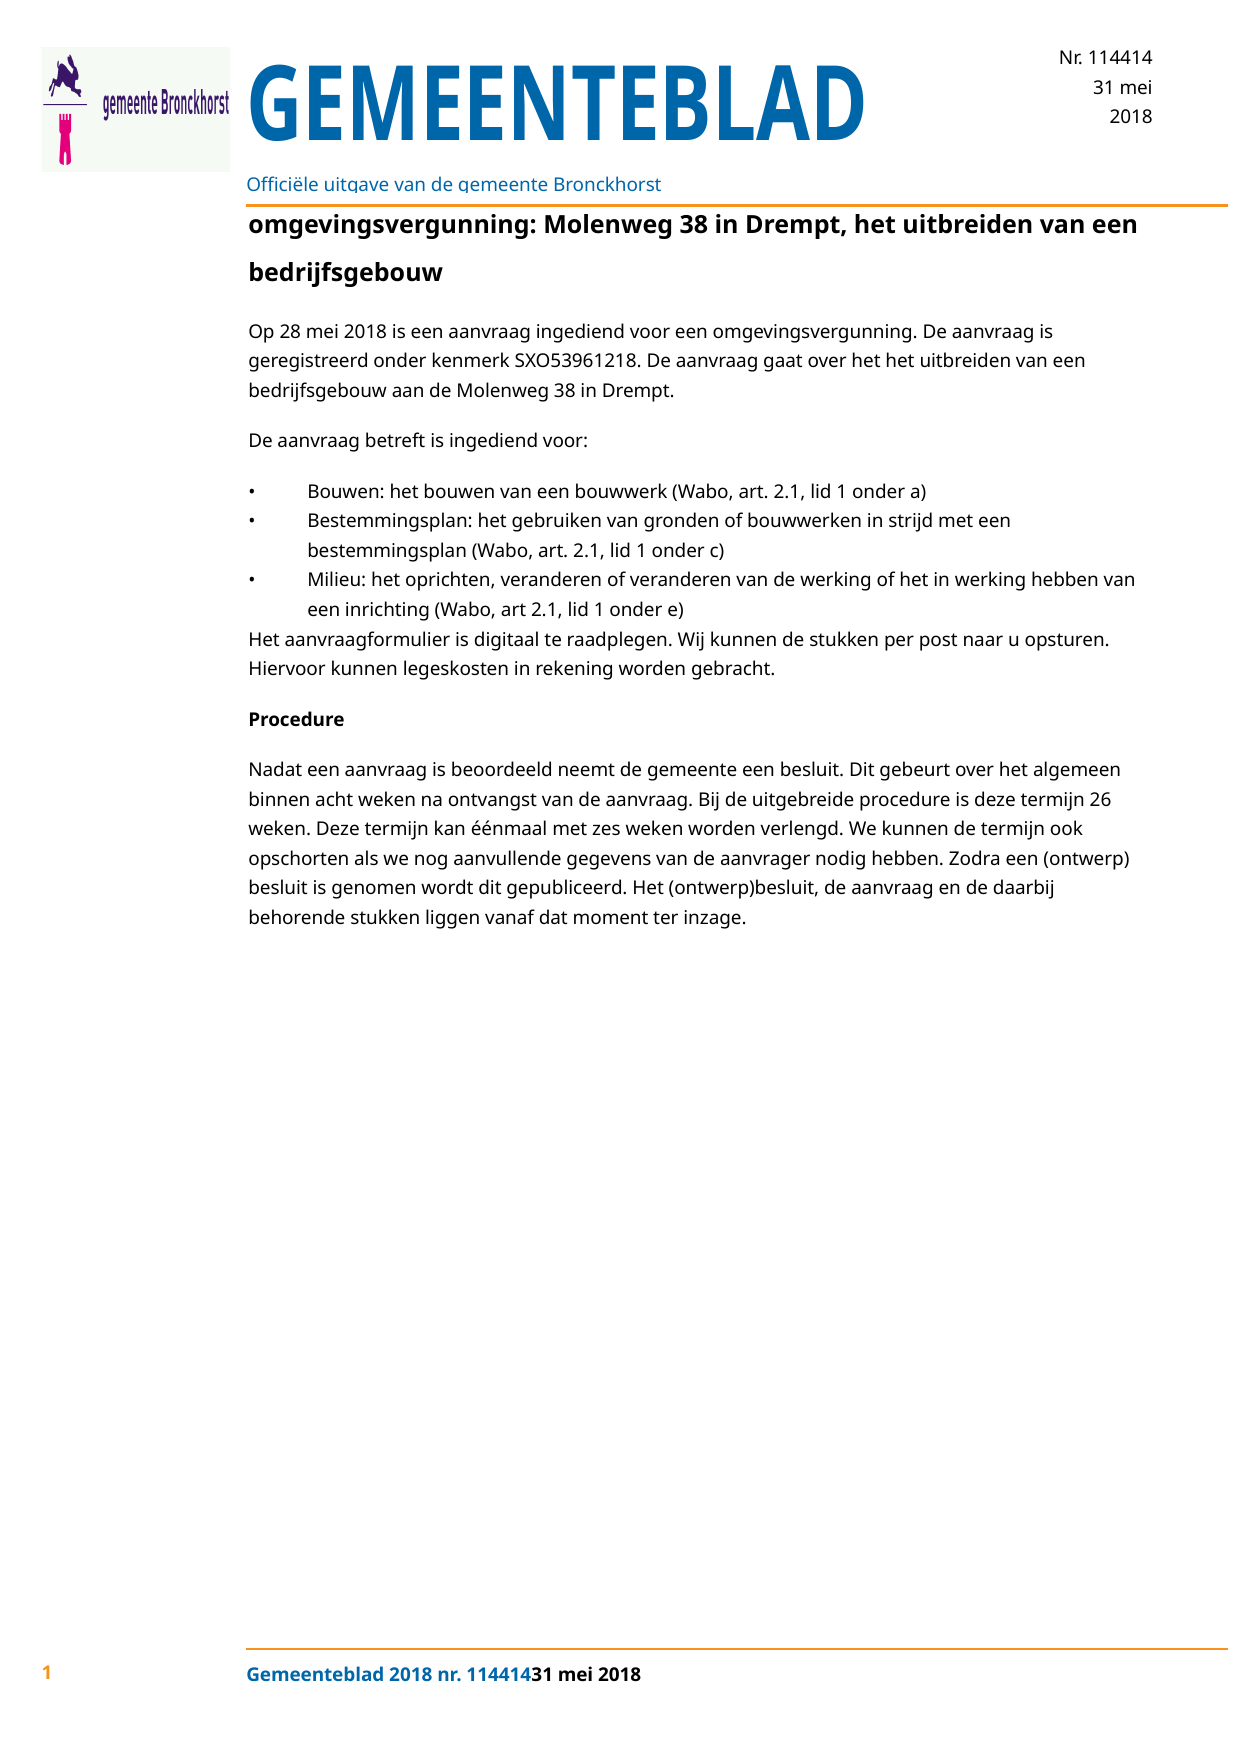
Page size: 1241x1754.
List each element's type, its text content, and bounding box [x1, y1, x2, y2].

text Procedure [248, 706, 1152, 732]
text Het aanvraagformulier is digitaal te raadplegen. Wij kunnen de stukken per post naar u opsturen. Hiervoor kunnen legeskosten in rekening worden gebracht. [248, 626, 1152, 681]
text Nadat een aanvraag is beoordeeld neemt de gemeente een besluit. Dit gebeurt over het algemeen binnen acht weken na ontvangst van de aanvraag. Bij de uitgebreide procedure is deze termijn 26 weken. Deze termijn kan éénmaal met zes weken worden verlengd. We kunnen de termijn ook opschorten als we nog aanvullende gegevens van de aanvrager nodig hebben. Zodra een (ontwerp) besluit is genomen wordt dit gepubliceerd. Het (ontwerp)besluit, de aanvraag en de daarbij behorende stukken liggen vanaf dat moment ter inzage. [248, 756, 1152, 930]
text De aanvraag betreft is ingediend voor: [248, 427, 1152, 453]
list Bestemmingsplan: het gebruiken van gronden of bouwwerken in strijd met een bestemmingsplan (Wabo, art. 2.1, lid 1 onder c) [248, 507, 1152, 563]
list Milieu: het oprichten, veranderen of veranderen van de werking of het in werking hebben van een inrichting (Wabo, art 2.1, lid 1 onder e) [248, 567, 1152, 622]
picture [41, 47, 231, 172]
text Op 28 mei 2018 is een aanvraag ingediend voor een omgevingsvergunning. De aanvraag is geregistreerd onder kenmerk SXO53961218. De aanvraag gaat over het het uitbreiden van een bedrijfsgebouw aan de Molenweg 38 in Drempt. [248, 318, 1152, 403]
text omgevingsvergunning: Molenweg 38 in Drempt, het uitbreiden van een bedrijfsgebouw [248, 207, 1152, 288]
list Bouwen: het bouwen van een bouwwerk (Wabo, art. 2.1, lid 1 onder a) [248, 478, 1152, 504]
